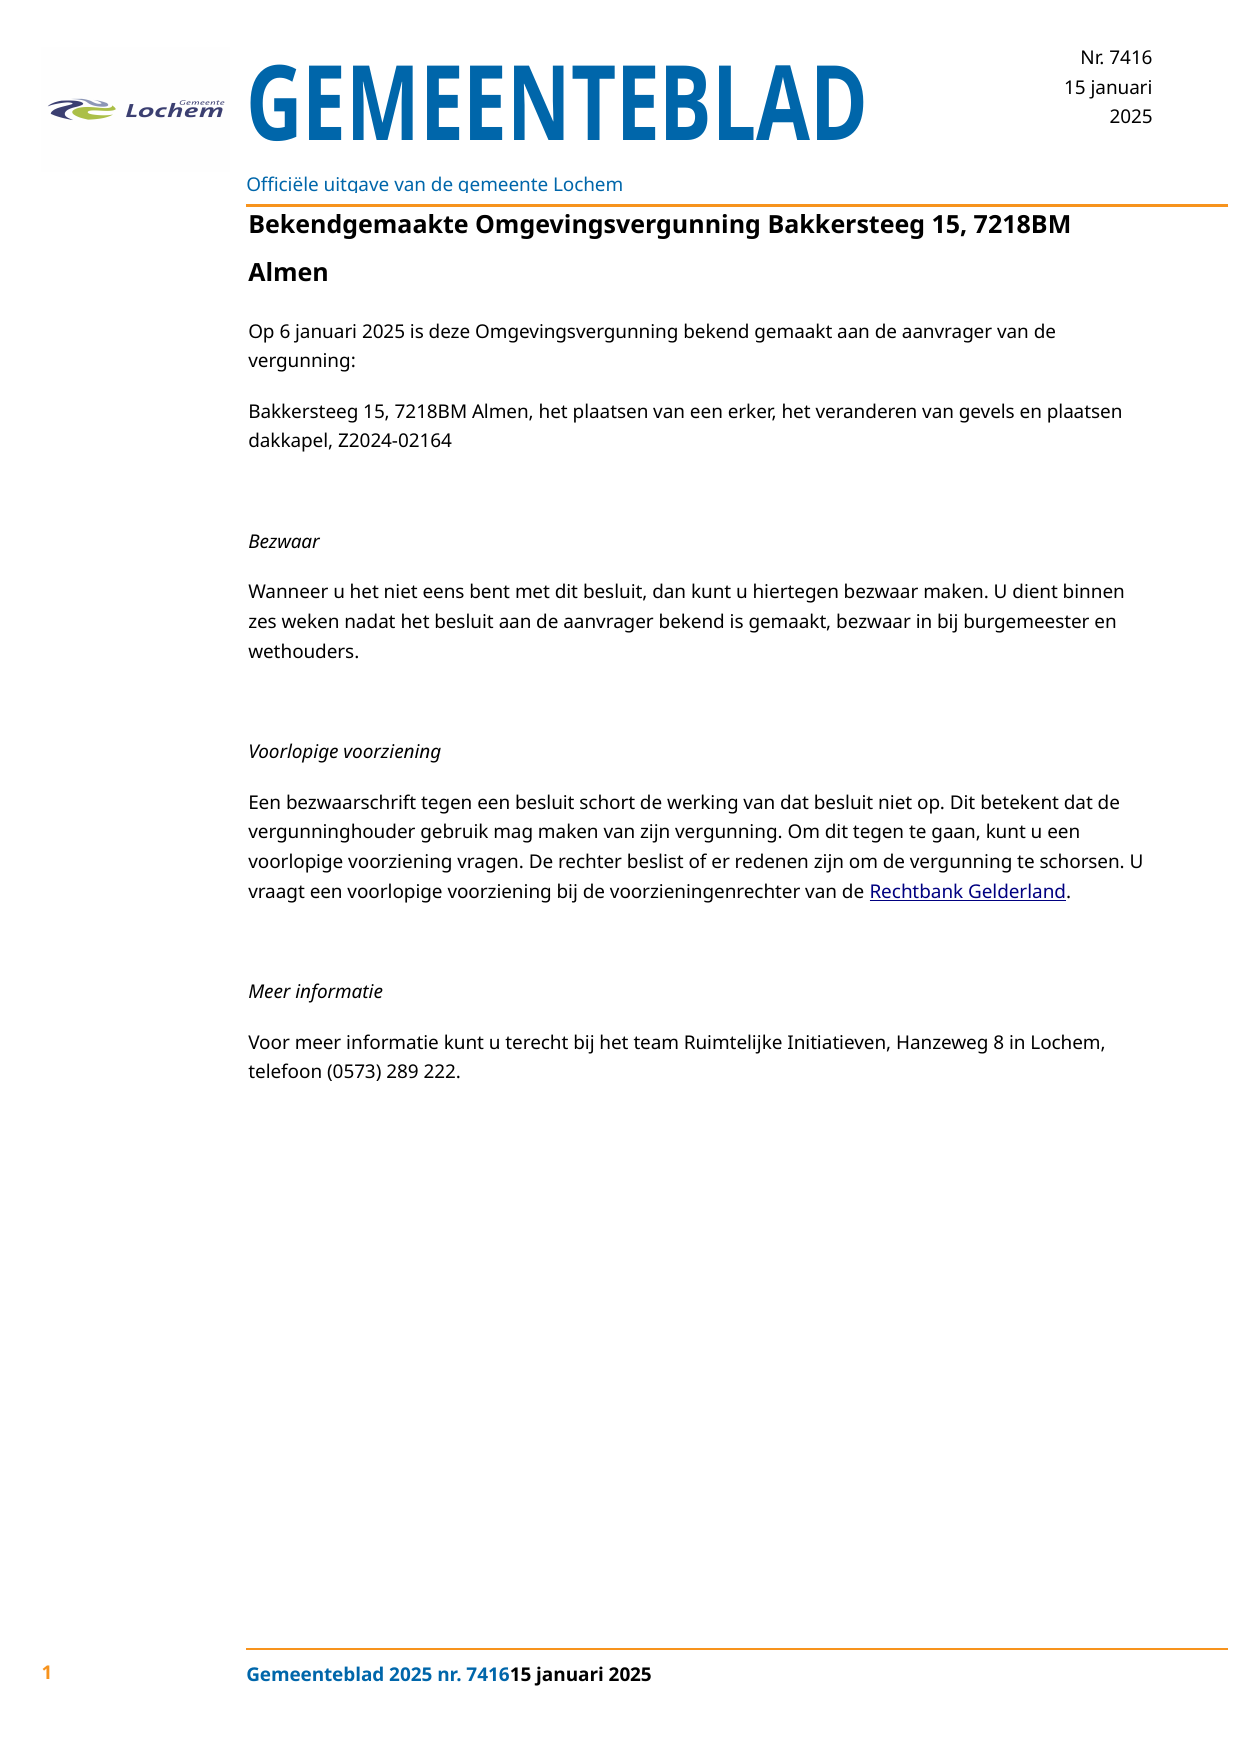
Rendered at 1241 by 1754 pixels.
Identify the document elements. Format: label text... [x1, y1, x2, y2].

text Bezwaar [248, 528, 1152, 554]
text Bakkersteeg 15, 7218BM Almen, het plaatsen van een erker, het veranderen van gevels en plaatsen dakkapel, Z2024-02164 [248, 398, 1152, 453]
text Wanneer u het niet eens bent met dit besluit, dan kunt u hiertegen bezwaar maken. U dient binnen zes weken nadat het besluit aan de aanvrager bekend is gemaakt, bezwaar in bij burgemeester en wethouders. [248, 579, 1152, 664]
text Meer informatie [248, 979, 1152, 1004]
text Bekendgemaakte Omgevingsvergunning Bakkersteeg 15, 7218BM Almen [248, 207, 1152, 288]
text Voorlopige voorziening [248, 739, 1152, 764]
picture [41, 47, 231, 172]
text Op 6 januari 2025 is deze Omgevingsvergunning bekend gemaakt aan de aanvrager van de vergunning: [248, 318, 1152, 373]
text Voor meer informatie kunt u terecht bij het team Ruimtelijke Initiatieven, Hanzeweg 8 in Lochem, telefoon (0573) 289 222. [248, 1029, 1152, 1084]
text Een bezwaarschrift tegen een besluit schort de werking van dat besluit niet op. Dit betekent dat de vergunninghouder gebruik mag maken van zijn vergunning. Om dit tegen te gaan, kunt u een voorlopige voorziening vragen. De rechter beslist of er redenen zijn om de vergunning te schorsen. U vraagt een voorlopige voorziening bij de voorzieningenrechter van de Rechtbank Gelderland. [248, 789, 1152, 904]
